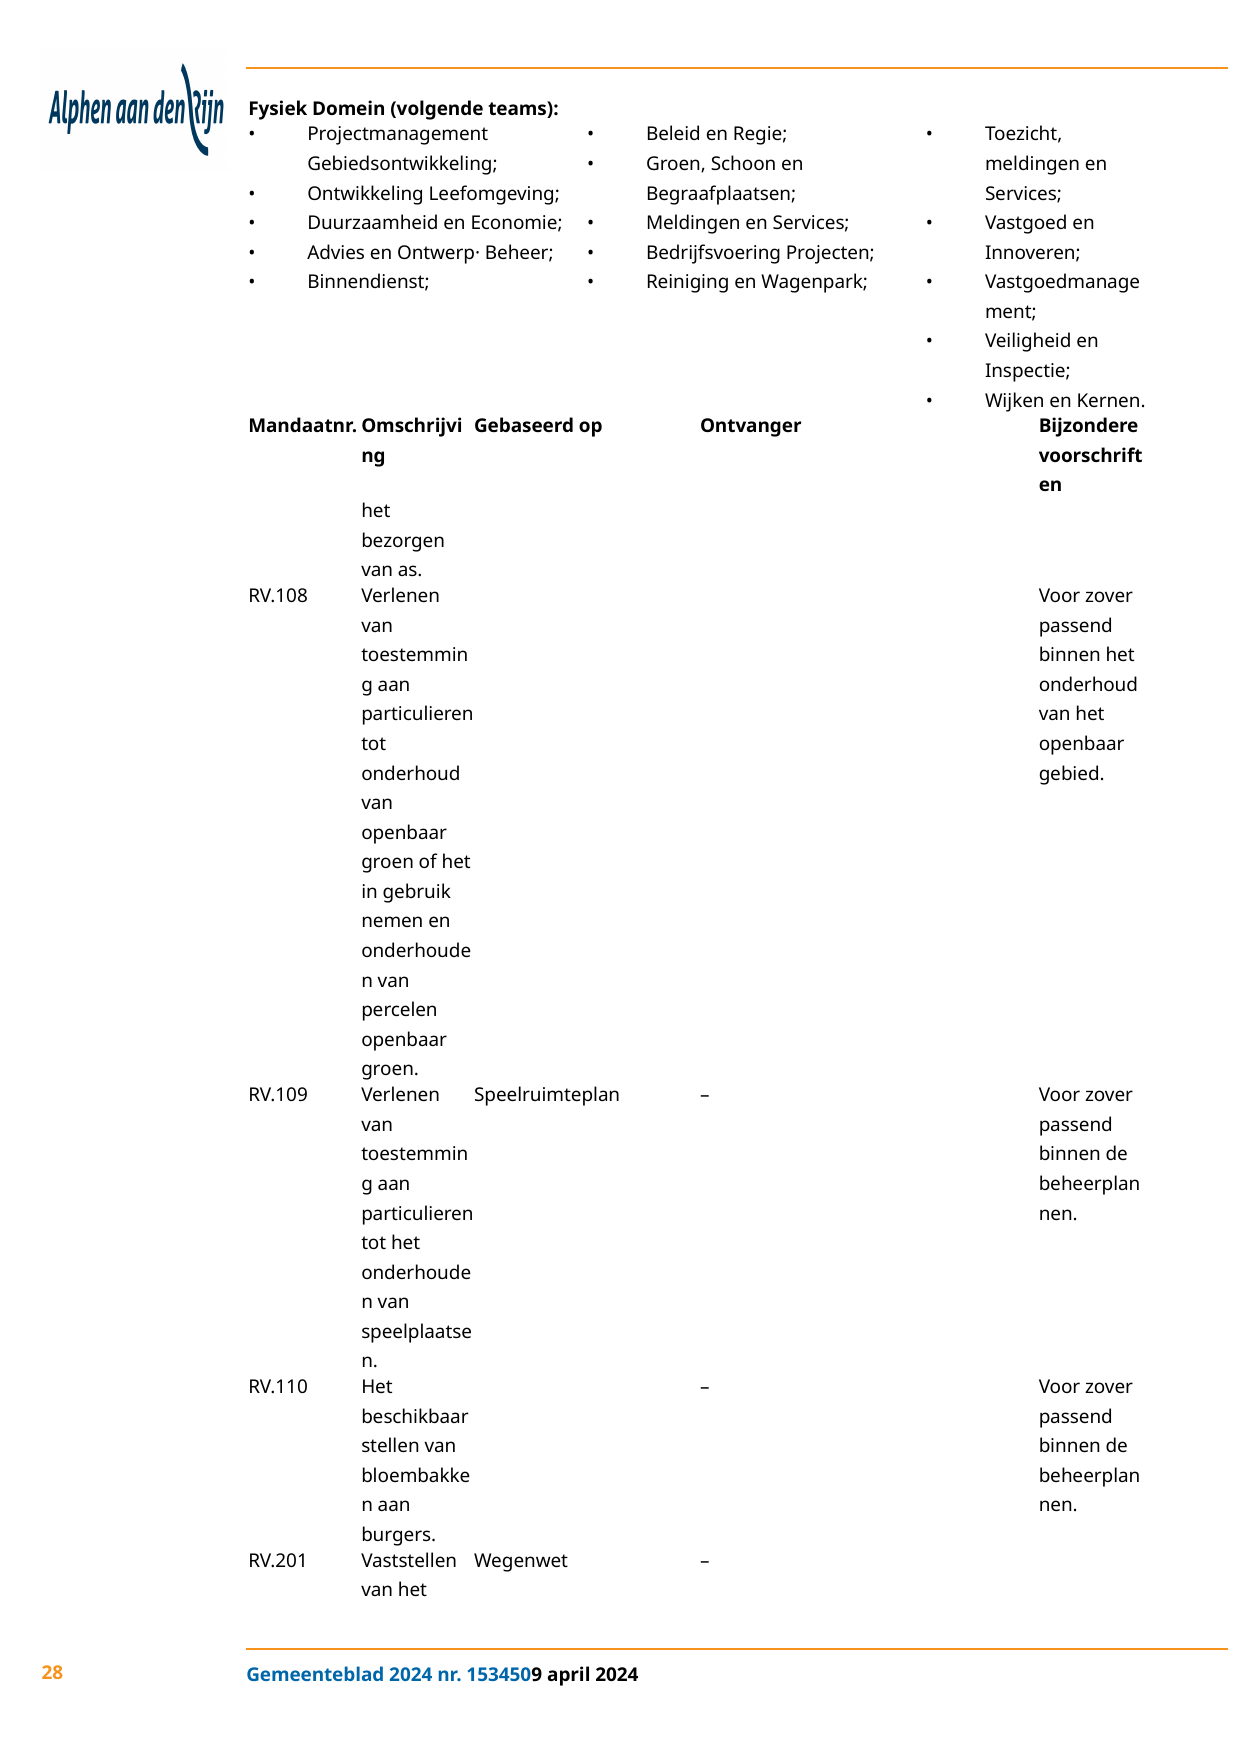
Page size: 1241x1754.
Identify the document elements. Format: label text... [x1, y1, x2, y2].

table_cell Voor zover passend binnen de beheerplannen. [1039, 1081, 1152, 1373]
table_cell [1039, 498, 1152, 582]
table_cell [700, 1547, 1038, 1602]
table_header Fysiek Domein (volgende teams): [248, 95, 813, 121]
table_cell Omschrijving [361, 413, 474, 497]
table_cell Voor zover passend binnen het onderhoud van het openbaar gebied. [1039, 582, 1152, 1081]
table_cell Ontvanger [700, 413, 1038, 497]
picture [41, 47, 231, 172]
table_cell Toezicht, meldingen en Services; Vastgoed en Innoveren; Vastgoedmanagement; Veiligheid en Inspectie; Wijken en Kernen. [926, 121, 1152, 412]
table_cell [700, 498, 1038, 582]
table_cell [248, 498, 361, 582]
table_cell [1039, 1547, 1152, 1602]
table_cell [474, 1373, 700, 1547]
table_cell [700, 1081, 1038, 1373]
table_cell [700, 1373, 1038, 1547]
table_cell Gebaseerd op [474, 413, 700, 497]
table_cell RV.109 [248, 1081, 361, 1373]
table_cell Voor zover passend binnen de beheerplannen. [1039, 1373, 1152, 1547]
table_cell Bijzondere voorschriften [1039, 413, 1152, 497]
table_cell Vaststellen van het [361, 1547, 474, 1602]
table_cell Speelruimteplan [474, 1081, 700, 1373]
table_cell Wegenwet [474, 1547, 700, 1602]
table_cell Verlenen van toestemming aan particulieren tot onderhoud van openbaar groen of het in gebruik nemen en onderhouden van percelen openbaar groen. [361, 582, 474, 1081]
table_cell [474, 582, 700, 1081]
table_cell het bezorgen van as. [361, 498, 474, 582]
table_cell [700, 582, 1038, 1081]
table_cell Projectmanagement Gebiedsontwikkeling; Ontwikkeling Leefomgeving; Duurzaamheid en Economie; Advies en Ontwerp· Beheer; Binnendienst; [248, 121, 587, 412]
table_cell Het beschikbaar stellen van bloembakken aan burgers. [361, 1373, 474, 1547]
table_header [813, 95, 1152, 121]
table_cell [474, 498, 700, 582]
table_cell RV.110 [248, 1373, 361, 1547]
table_cell Verlenen van toestemming aan particulieren tot het onderhouden van speelplaatsen. [361, 1081, 474, 1373]
table_cell Beleid en Regie; Groen, Schoon en Begraafplaatsen; Meldingen en Services; Bedrijfsvoering Projecten; Reiniging en Wagenpark; [587, 121, 926, 412]
table_cell RV.201 [248, 1547, 361, 1602]
table_cell Mandaatnr. [248, 413, 361, 497]
table_cell RV.108 [248, 582, 361, 1081]
